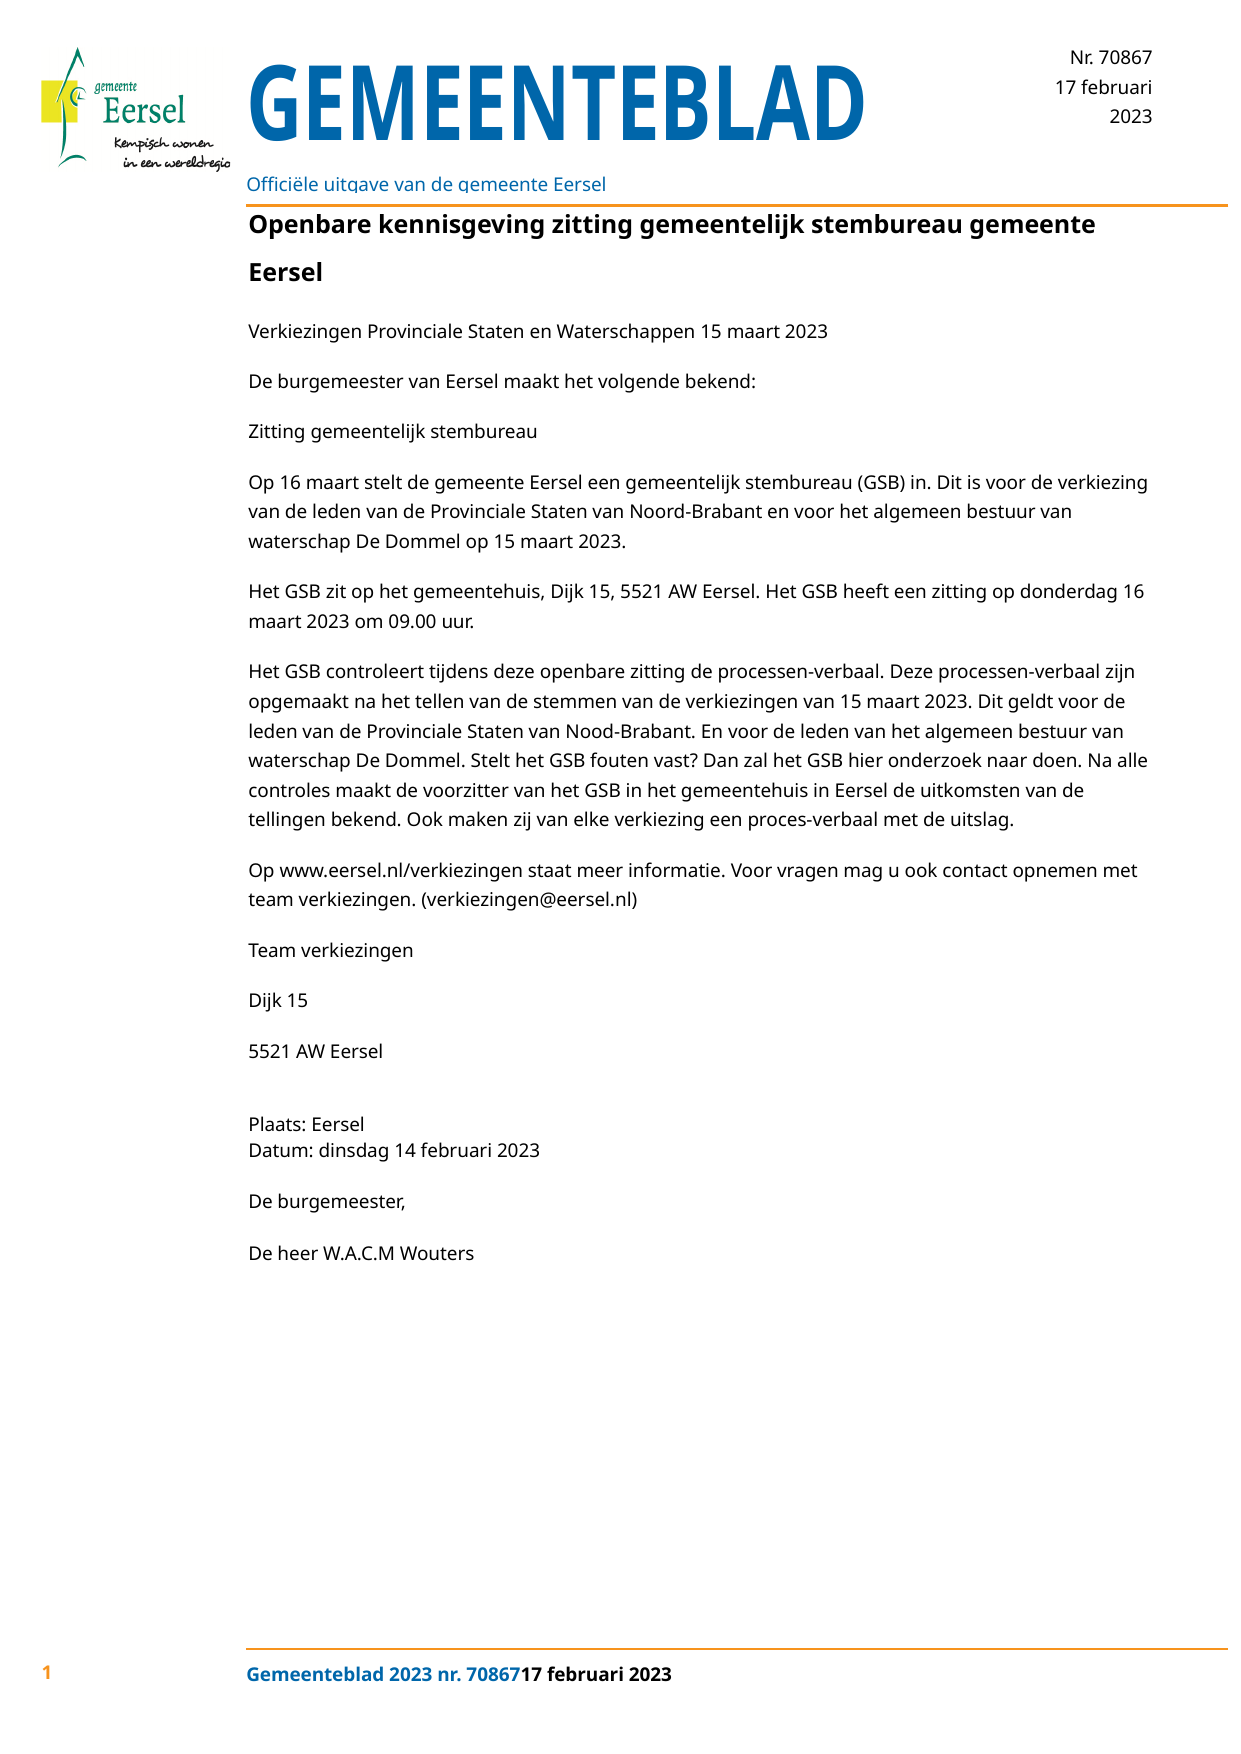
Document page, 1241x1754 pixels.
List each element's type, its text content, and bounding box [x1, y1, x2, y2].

text De burgemeester, [248, 1189, 1152, 1214]
text Het GSB zit op het gemeentehuis, Dijk 15, 5521 AW Eersel. Het GSB heeft een zitting op donderdag 16 maart 2023 om 09.00 uur. [248, 579, 1152, 634]
text De burgemeester van Eersel maakt het volgende bekend: [248, 368, 1152, 394]
text Verkiezingen Provinciale Staten en Waterschappen 15 maart 2023 [248, 318, 1152, 344]
text Op 16 maart stelt de gemeente Eersel een gemeentelijk stembureau (GSB) in. Dit is voor de verkiezing van de leden van de Provinciale Staten van Noord-Brabant en voor het algemeen bestuur van waterschap De Dommel op 15 maart 2023. [248, 469, 1152, 554]
text Dijk 15 [248, 987, 1152, 1013]
text Op www.eersel.nl/verkiezingen staat meer informatie. Voor vragen mag u ook contact opnemen met team verkiezingen. (verkiezingen@eersel.nl) [248, 857, 1152, 912]
text Datum: dinsdag 14 februari 2023 [248, 1137, 1152, 1163]
picture [41, 47, 231, 172]
text Het GSB controleert tijdens deze openbare zitting de processen-verbaal. Deze processen-verbaal zijn opgemaakt na het tellen van de stemmen van de verkiezingen van 15 maart 2023. Dit geldt voor de leden van de Provinciale Staten van Nood-Brabant. En voor de leden van het algemeen bestuur van waterschap De Dommel. Stelt het GSB fouten vast? Dan zal het GSB hier onderzoek naar doen. Na alle controles maakt de voorzitter van het GSB in het gemeentehuis in Eersel de uitkomsten van de tellingen bekend. Ook maken zij van elke verkiezing een proces-verbaal met de uitslag. [248, 659, 1152, 832]
text Openbare kennisgeving zitting gemeentelijk stembureau gemeente Eersel [248, 207, 1152, 288]
text De heer W.A.C.M Wouters [248, 1240, 1152, 1266]
text Zitting gemeentelijk stembureau [248, 419, 1152, 444]
text Plaats: Eersel [248, 1111, 1152, 1137]
text 5521 AW Eersel [248, 1038, 1152, 1064]
text Team verkiezingen [248, 937, 1152, 963]
